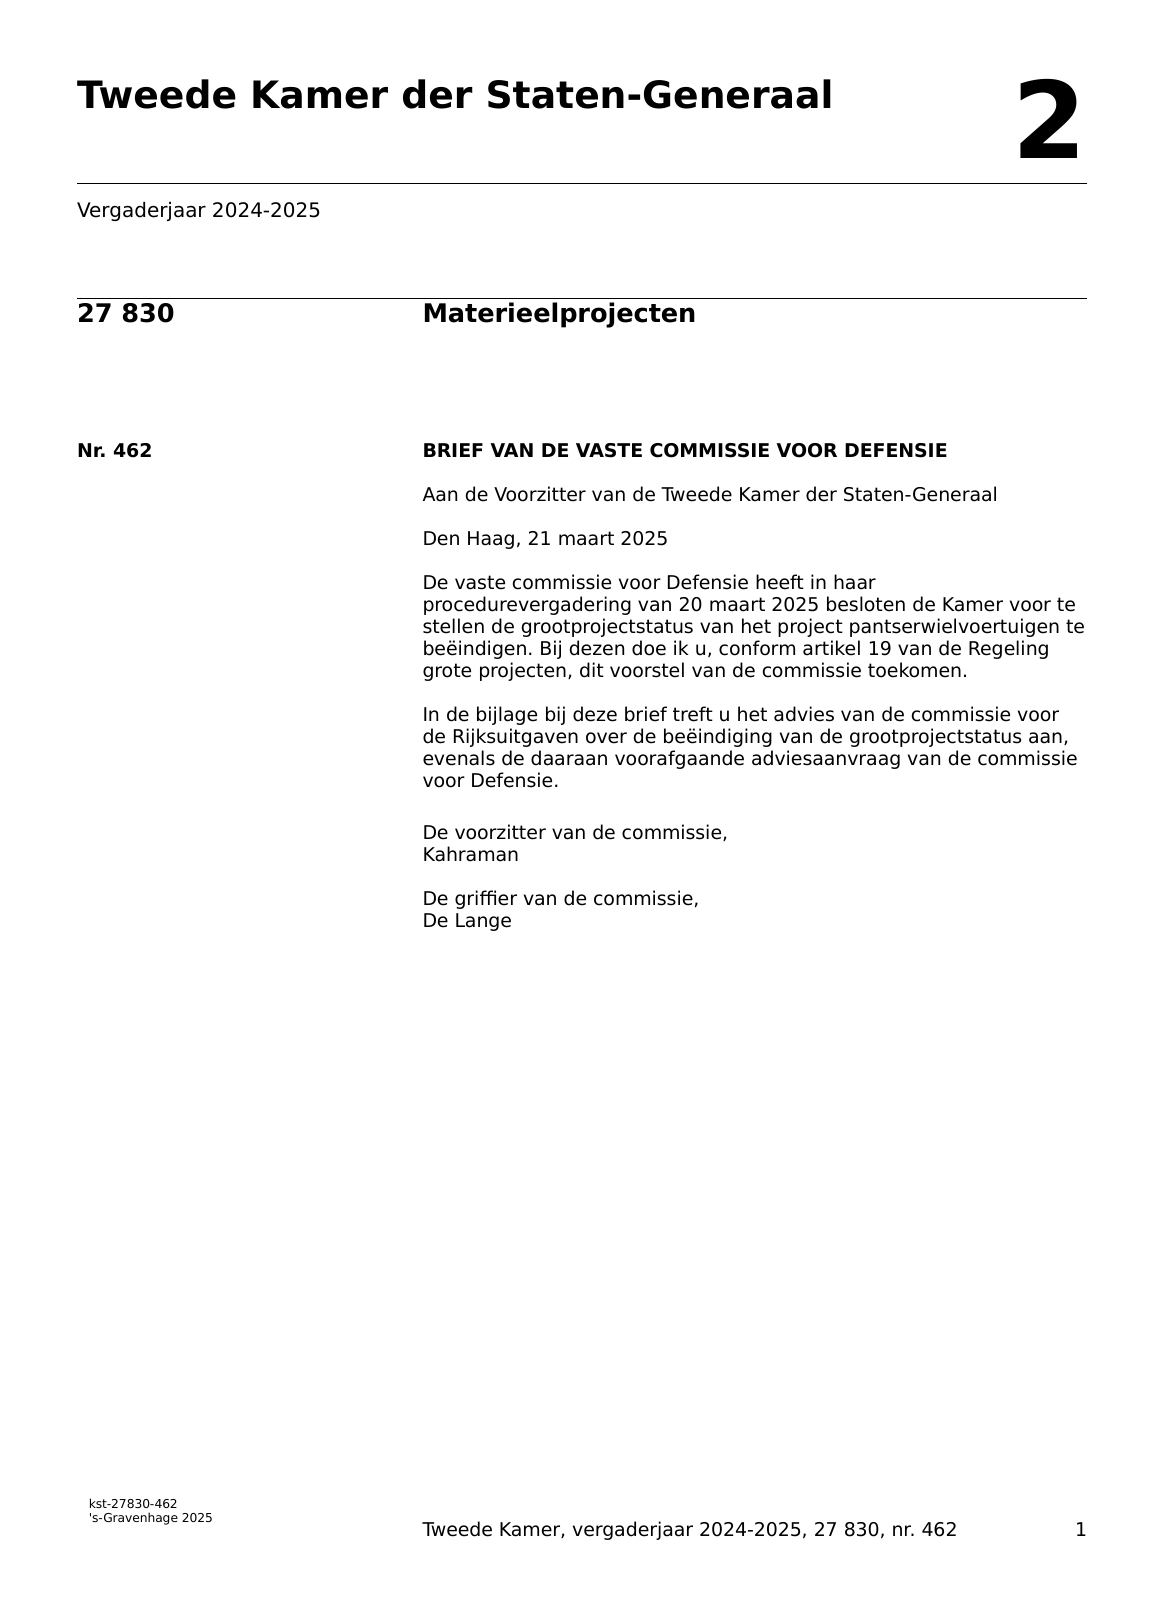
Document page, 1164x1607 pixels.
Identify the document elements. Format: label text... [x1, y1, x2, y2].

table_header Tweede Kamer der Staten-Generaal [77, 59, 886, 183]
text De vaste commissie voor Defensie heeft in haar procedurevergadering van 20 maart 2025 besloten de Kamer voor te stellen de grootprojectstatus van het project pantserwielvoertuigen te beëindigen. Bij dezen doe ik u, conform artikel 19 van de Regeling grote projecten, dit voorstel van de commissie toekomen. [422, 572, 1087, 682]
text In de bijlage bij deze brief treft u het advies van de commissie voor de Rijksuitgaven over de beëindiging van de grootprojectstatus aan, evenals de daaraan voorafgaande adviesaanvraag van de commissie voor Defensie. [422, 704, 1087, 792]
text De griffier van de commissie, De Lange [422, 888, 1087, 932]
subtitle 27 830 Materieelprojecten [77, 299, 1087, 329]
text kst-27830-462 [88, 1497, 323, 1511]
table_header 2 [886, 59, 1087, 183]
subtitle Nr. 462 BRIEF VAN DE VASTE COMMISSIE VOOR DEFENSIE [77, 440, 1087, 462]
table_cell Vergaderjaar 2024-2025 [77, 184, 1087, 298]
text 's-Gravenhage 2025 [88, 1511, 323, 1525]
text Aan de Voorzitter van de Tweede Kamer der Staten-Generaal [422, 484, 1087, 506]
text Den Haag, 21 maart 2025 [422, 528, 1087, 550]
text De voorzitter van de commissie, Kahraman [422, 822, 1087, 866]
